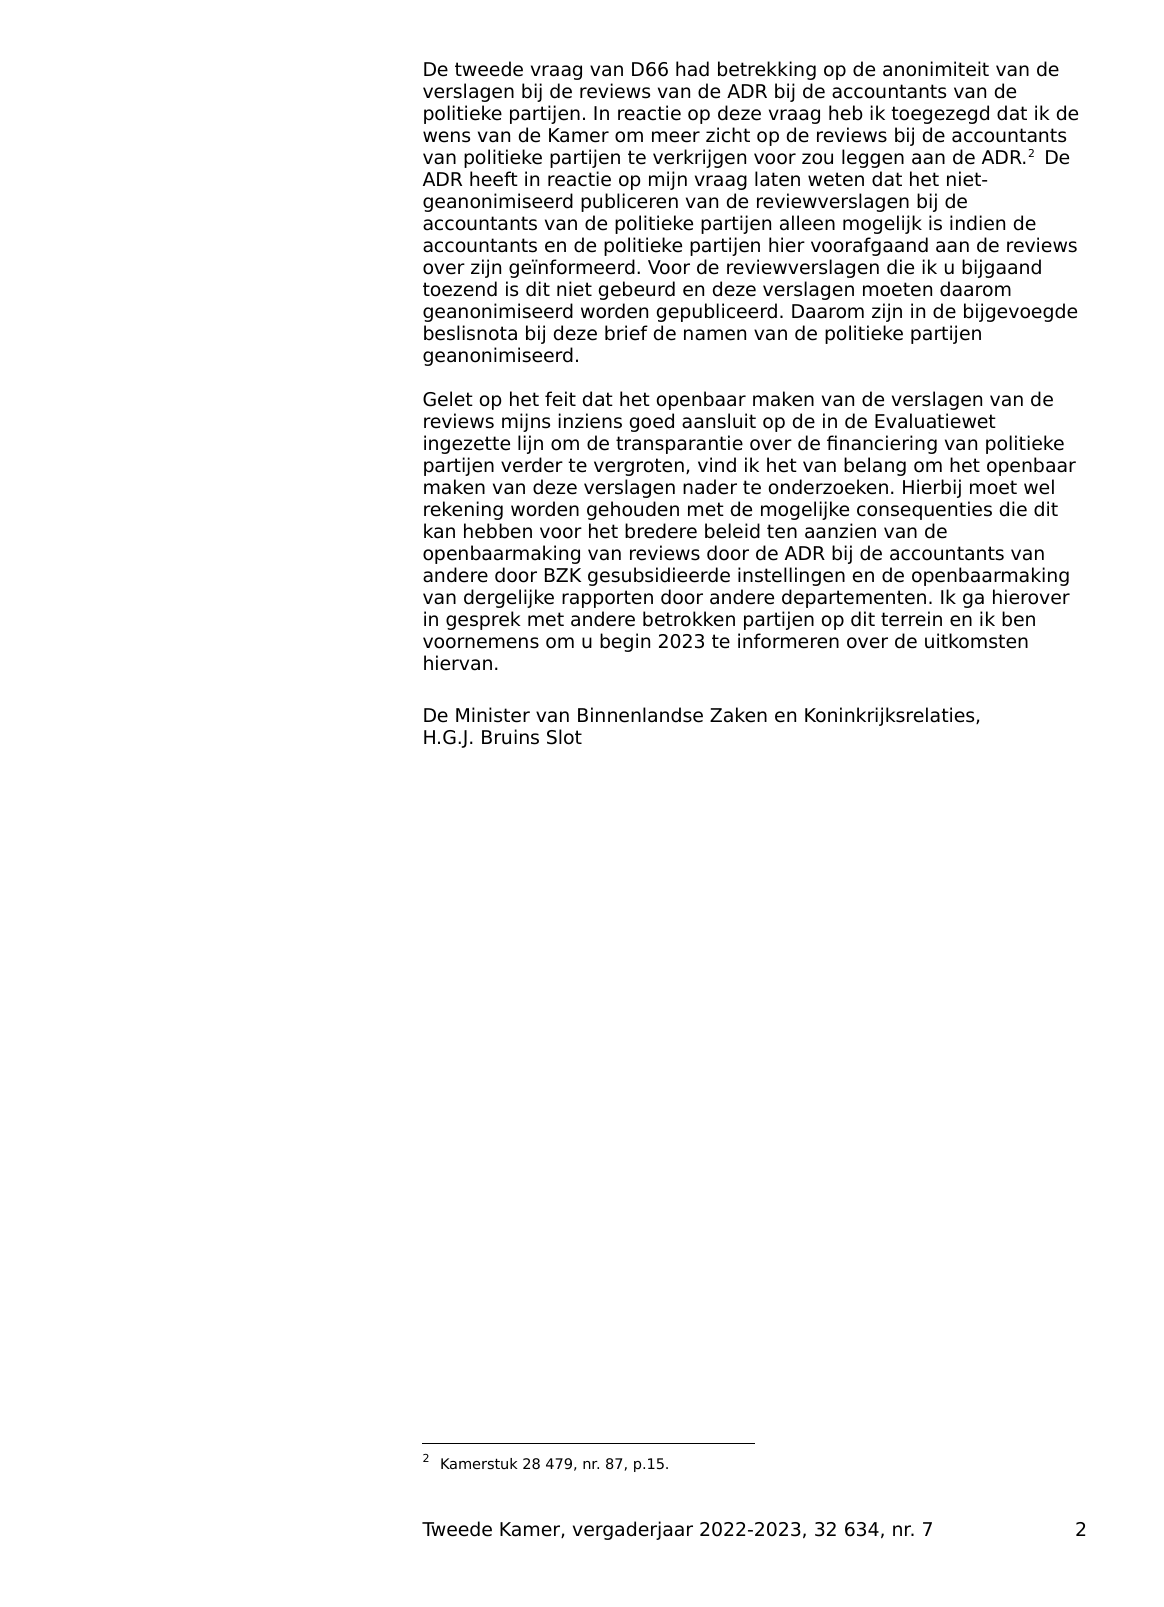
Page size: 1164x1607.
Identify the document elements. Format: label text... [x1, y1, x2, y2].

text Kamerstuk 28 479, nr. 87, p.15. [422, 1452, 1087, 1474]
text Gelet op het feit dat het openbaar maken van de verslagen van de reviews mijns inziens goed aansluit op de in de Evaluatiewet ingezette lijn om de transparantie over de financiering van politieke partijen verder te vergroten, vind ik het van belang om het openbaar maken van deze verslagen nader te onderzoeken. Hierbij moet wel rekening worden gehouden met de mogelijke consequenties die dit kan hebben voor het bredere beleid ten aanzien van de openbaarmaking van reviews door de ADR bij de accountants van andere door BZK gesubsidieerde instellingen en de openbaarmaking van dergelijke rapporten door andere departementen. Ik ga hierover in gesprek met andere betrokken partijen op dit terrein en ik ben voornemens om u begin 2023 te informeren over de uitkomsten hiervan. [422, 389, 1087, 675]
text De tweede vraag van D66 had betrekking op de anonimiteit van de verslagen bij de reviews van de ADR bij de accountants van de politieke partijen. In reactie op deze vraag heb ik toegezegd dat ik de wens van de Kamer om meer zicht op de reviews bij de accountants van politieke partijen te verkrijgen voor zou leggen aan de ADR. De ADR heeft in reactie op mijn vraag laten weten dat het niet-geanonimiseerd publiceren van de reviewverslagen bij de accountants van de politieke partijen alleen mogelijk is indien de accountants en de politieke partijen hier voorafgaand aan de reviews over zijn geïnformeerd. Voor de reviewverslagen die ik u bijgaand toezend is dit niet gebeurd en deze verslagen moeten daarom geanonimiseerd worden gepubliceerd. Daarom zijn in de bijgevoegde beslisnota bij deze brief de namen van de politieke partijen geanonimiseerd. [422, 59, 1087, 367]
text De Minister van Binnenlandse Zaken en Koninkrijksrelaties, H.G.J. Bruins Slot [422, 705, 1087, 749]
